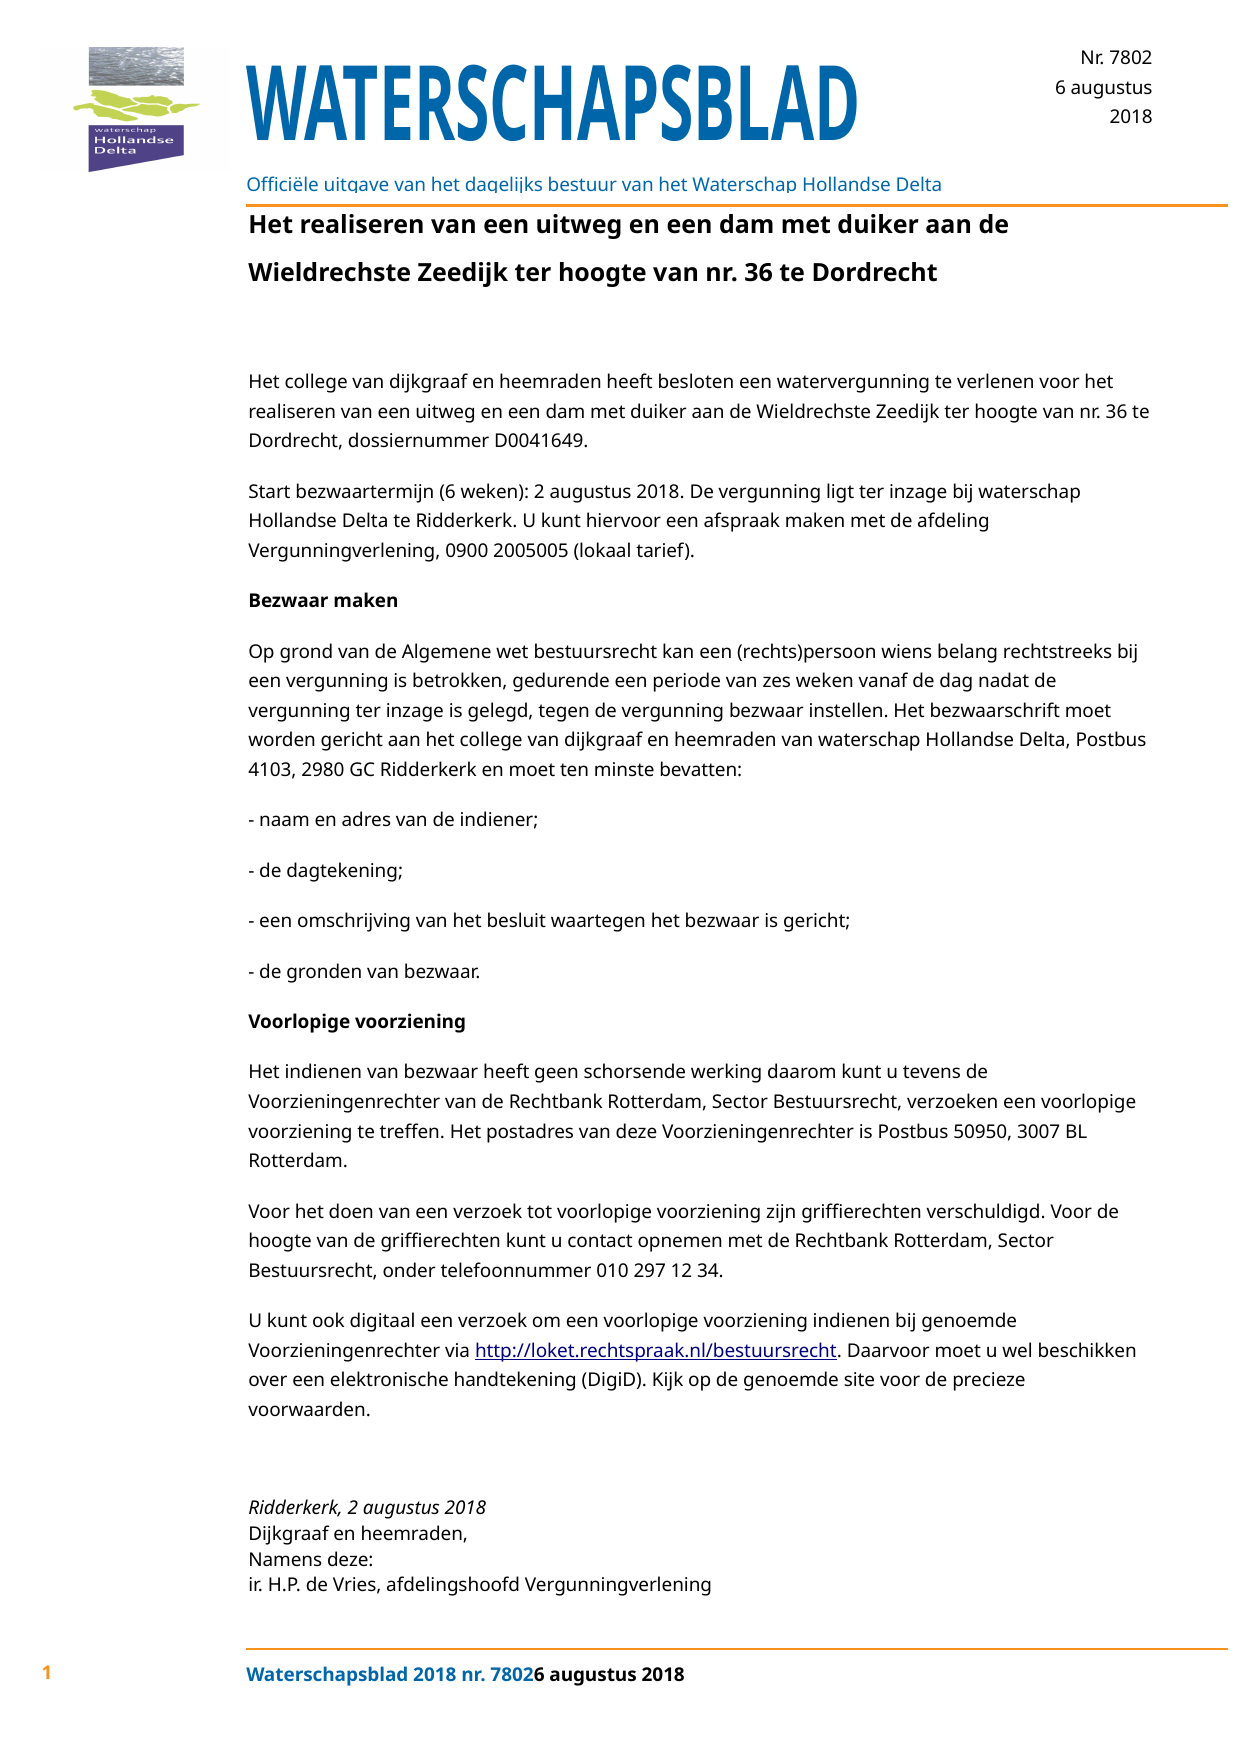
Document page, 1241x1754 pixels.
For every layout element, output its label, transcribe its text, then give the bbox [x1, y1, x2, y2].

text Dijkgraaf en heemraden, [248, 1520, 1152, 1546]
text - naam en adres van de indiener; [248, 807, 1152, 832]
text Namens deze: [248, 1546, 1152, 1572]
text - de gronden van bezwaar. [248, 958, 1152, 984]
text - de dagtekening; [248, 857, 1152, 883]
text Het indienen van bezwaar heeft geen schorsende werking daarom kunt u tevens de Voorzieningenrechter van de Rechtbank Rotterdam, Sector Bestuursrecht, verzoeken een voorlopige voorziening te treffen. Het postadres van deze Voorzieningenrechter is Postbus 50950, 3007 BL Rotterdam. [248, 1059, 1152, 1173]
text Start bezwaartermijn (6 weken): 2 augustus 2018. De vergunning ligt ter inzage bij waterschap Hollandse Delta te Ridderkerk. U kunt hiervoor een afspraak maken met de afdeling Vergunningverlening, 0900 2005005 (lokaal tarief). [248, 478, 1152, 563]
text ir. H.P. de Vries, afdelingshoofd Vergunningverlening [248, 1572, 1152, 1597]
text U kunt ook digitaal een verzoek om een voorlopige voorziening indienen bij genoemde Voorzieningenrechter via http://loket.rechtspraak.nl/bestuursrecht. Daarvoor moet u wel beschikken over een elektronische handtekening (DigiD). Kijk op de genoemde site voor de precieze voorwaarden. [248, 1307, 1152, 1422]
text Bezwaar maken [248, 587, 1152, 613]
text Het realiseren van een uitweg en een dam met duiker aan de Wieldrechste Zeedijk ter hoogte van nr. 36 te Dordrecht [248, 207, 1152, 288]
text Op grond van de Algemene wet bestuursrecht kan een (rechts)persoon wiens belang rechtstreeks bij een vergunning is betrokken, gedurende een periode van zes weken vanaf de dag nadat de vergunning ter inzage is gelegd, tegen de vergunning bezwaar instellen. Het bezwaarschrift moet worden gericht aan het college van dijkgraaf en heemraden van waterschap Hollandse Delta, Postbus 4103, 2980 GC Ridderkerk en moet ten minste bevatten: [248, 638, 1152, 782]
text Ridderkerk, 2 augustus 2018 [248, 1494, 1152, 1520]
text Voor het doen van een verzoek tot voorlopige voorziening zijn griffierechten verschuldigd. Voor de hoogte van de griffierechten kunt u contact opnemen met de Rechtbank Rotterdam, Sector Bestuursrecht, onder telefoonnummer 010 297 12 34. [248, 1198, 1152, 1283]
text Voorlopige voorziening [248, 1008, 1152, 1034]
picture [41, 47, 231, 172]
text Het college van dijkgraaf en heemraden heeft besloten een watervergunning te verlenen voor het realiseren van een uitweg en een dam met duiker aan de Wieldrechste Zeedijk ter hoogte van nr. 36 te Dordrecht, dossiernummer D0041649. [248, 368, 1152, 453]
text - een omschrijving van het besluit waartegen het bezwaar is gericht; [248, 907, 1152, 933]
